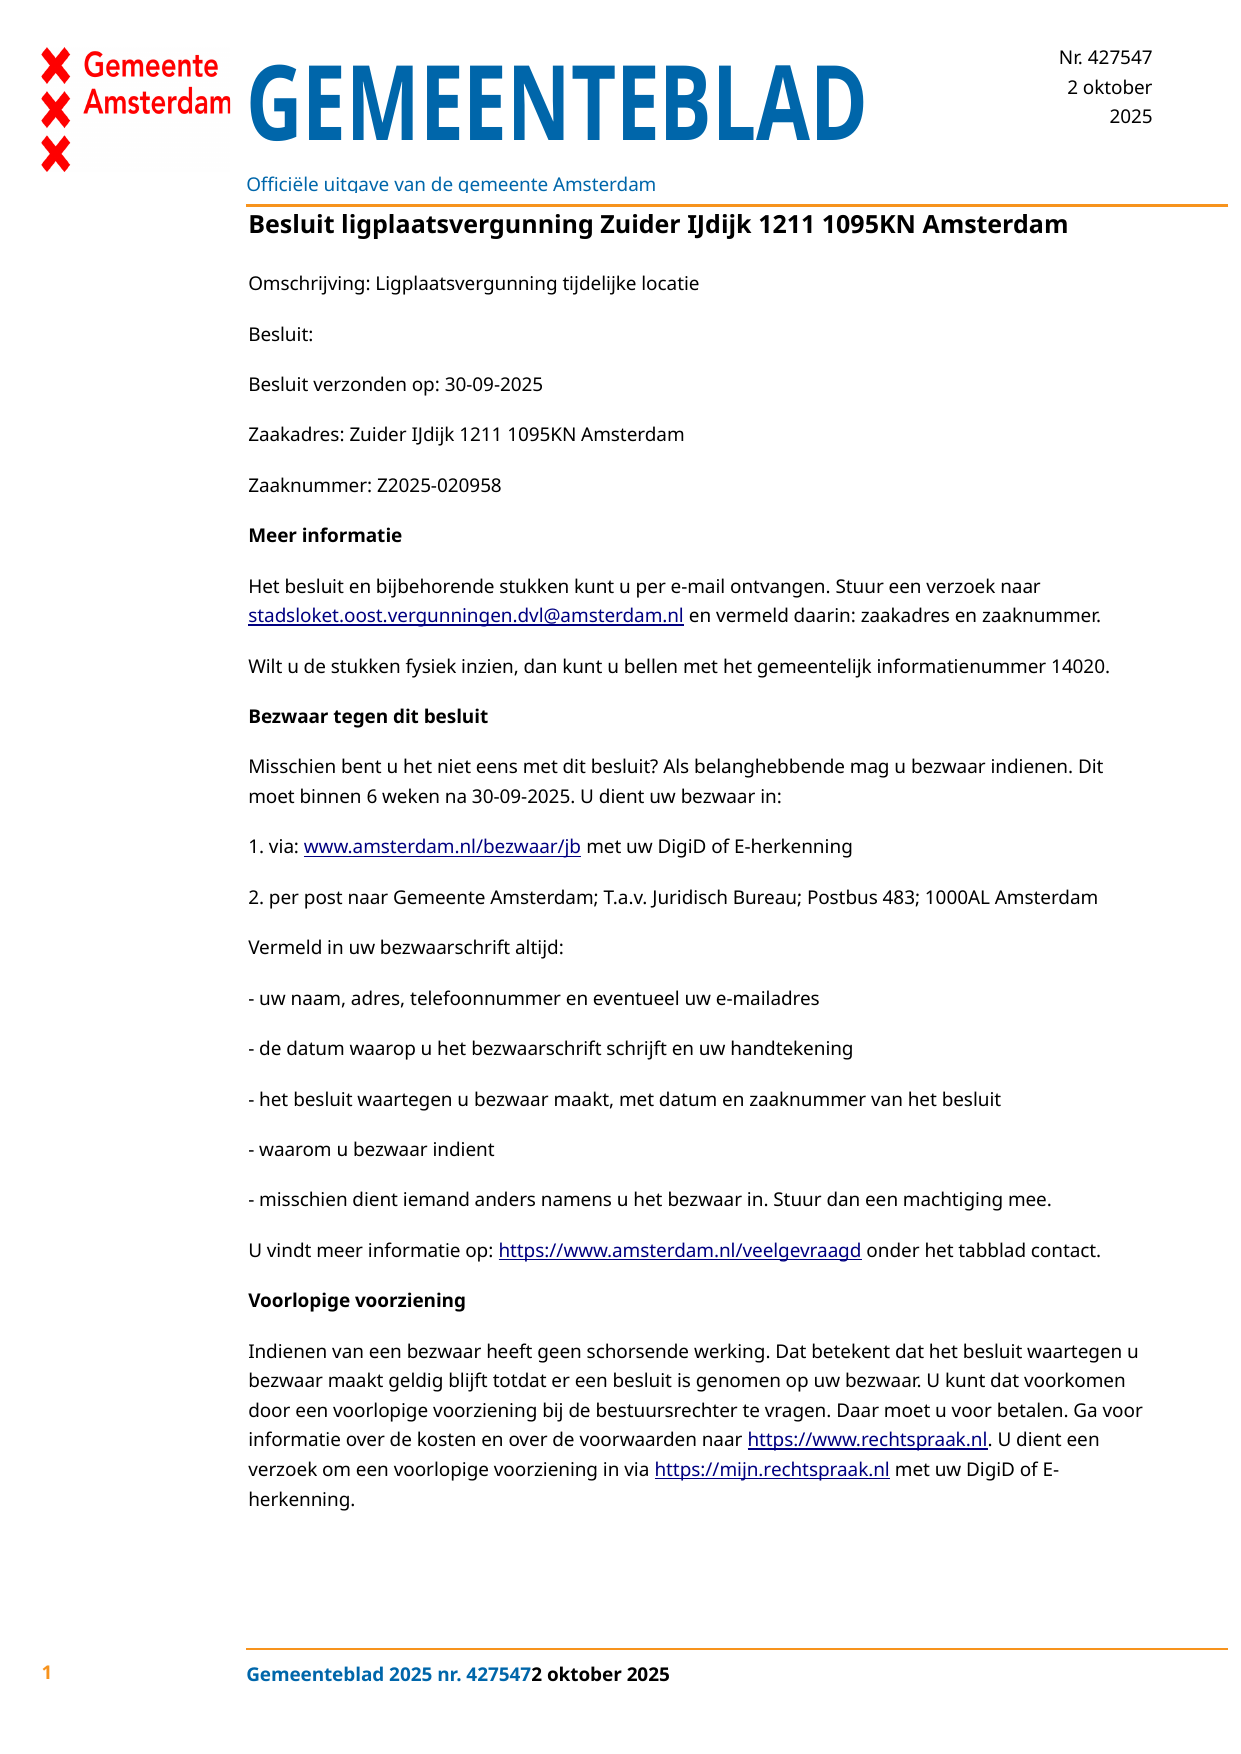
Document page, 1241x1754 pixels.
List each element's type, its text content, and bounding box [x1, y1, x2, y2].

text Omschrijving: Ligplaatsvergunning tijdelijke locatie [248, 270, 1152, 296]
text Indienen van een bezwaar heeft geen schorsende werking. Dat betekent dat het besluit waartegen u bezwaar maakt geldig blijft totdat er een besluit is genomen op uw bezwaar. U kunt dat voorkomen door een voorlopige voorziening bij de bestuursrechter te vragen. Daar moet u voor betalen. Ga voor informatie over de kosten en over de voorwaarden naar https://www.rechtspraak.nl. U dient een verzoek om een voorlopige voorziening in via https://mijn.rechtspraak.nl met uw DigiD of E-herkenning. [248, 1338, 1152, 1511]
text Misschien bent u het niet eens met dit besluit? Als belanghebbende mag u bezwaar indienen. Dit moet binnen 6 weken na 30-09-2025. U dient uw bezwaar in: [248, 754, 1152, 809]
text - waarom u bezwaar indient [248, 1136, 1152, 1162]
text Wilt u de stukken fysiek inzien, dan kunt u bellen met het gemeentelijk informatienummer 14020. [248, 653, 1152, 678]
text Het besluit en bijbehorende stukken kunt u per e-mail ontvangen. Stuur een verzoek naar stadsloket.oost.vergunningen.dvl@amsterdam.nl en vermeld daarin: zaakadres en zaaknummer. [248, 573, 1152, 628]
text Voorlopige voorziening [248, 1287, 1152, 1313]
picture [41, 47, 231, 172]
text - uw naam, adres, telefoonnummer en eventueel uw e-mailadres [248, 985, 1152, 1011]
text Besluit: [248, 321, 1152, 346]
text Vermeld in uw bezwaarschrift altijd: [248, 934, 1152, 960]
text Zaakadres: Zuider IJdijk 1211 1095KN Amsterdam [248, 422, 1152, 447]
text 1. via: www.amsterdam.nl/bezwaar/jb met uw DigiD of E-herkenning [248, 834, 1152, 859]
text Zaaknummer: Z2025-020958 [248, 472, 1152, 498]
text - misschien dient iemand anders namens u het bezwaar in. Stuur dan een machtiging mee. [248, 1187, 1152, 1212]
text - het besluit waartegen u bezwaar maakt, met datum en zaaknummer van het besluit [248, 1086, 1152, 1111]
text - de datum waarop u het bezwaarschrift schrijft en uw handtekening [248, 1035, 1152, 1061]
text 2. per post naar Gemeente Amsterdam; T.a.v. Juridisch Bureau; Postbus 483; 1000AL Amsterdam [248, 884, 1152, 910]
text Bezwaar tegen dit besluit [248, 703, 1152, 729]
text U vindt meer informatie op: https://www.amsterdam.nl/veelgevraagd onder het tabblad contact. [248, 1237, 1152, 1263]
text Besluit verzonden op: 30-09-2025 [248, 371, 1152, 397]
text Meer informatie [248, 522, 1152, 548]
text Besluit ligplaatsvergunning Zuider IJdijk 1211 1095KN Amsterdam [248, 207, 1152, 241]
